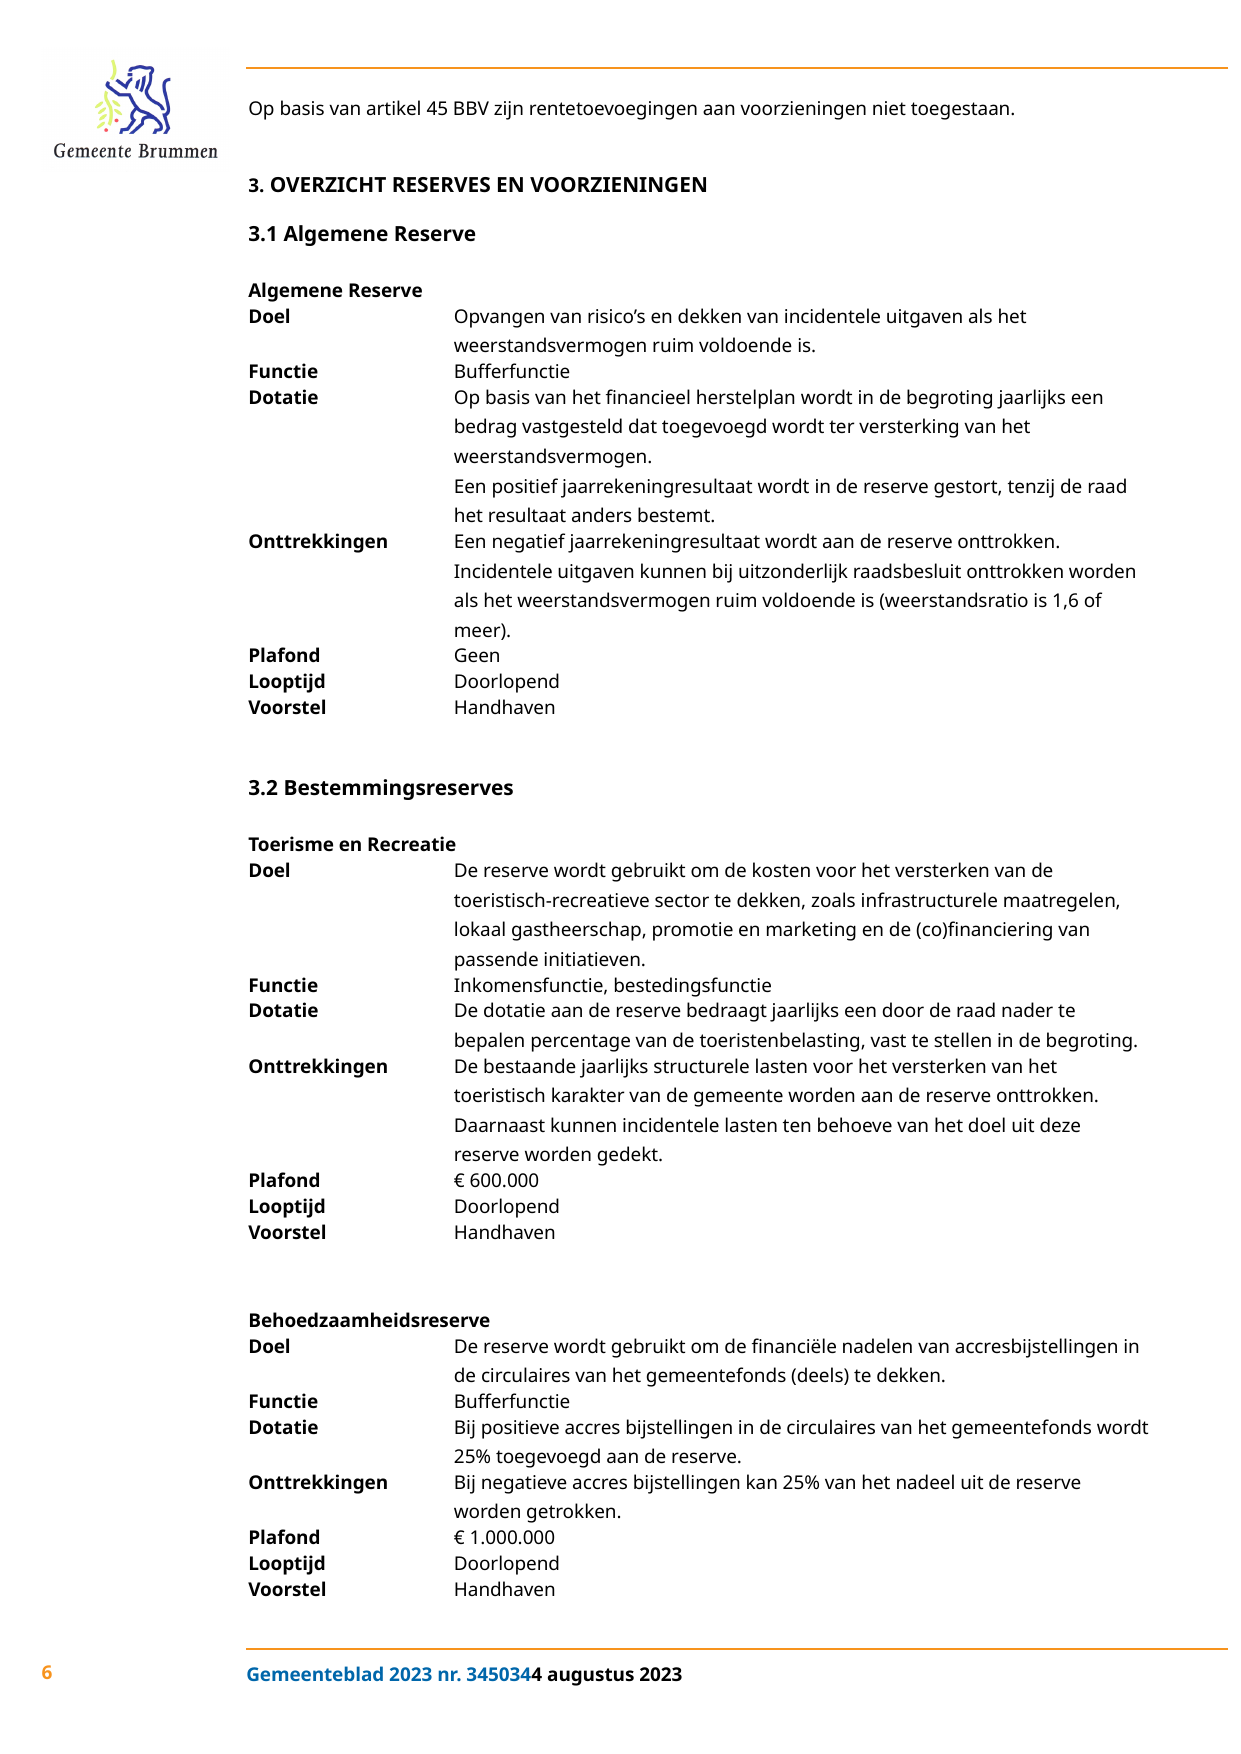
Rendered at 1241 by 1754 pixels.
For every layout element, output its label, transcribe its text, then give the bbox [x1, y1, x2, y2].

table_cell € 600.000 [454, 1168, 1152, 1193]
table_cell Handhaven [454, 694, 1152, 720]
table_cell Doel [248, 1333, 454, 1388]
table_cell Voorstel [248, 694, 454, 720]
table_cell Een negatief jaarrekeningresultaat wordt aan de reserve onttrokken. Incidentele uitgaven kunnen bij uitzonderlijk raadsbesluit onttrokken worden als het weerstandsvermogen ruim voldoende is (weerstandsratio is 1,6 of meer). [454, 528, 1152, 643]
table_cell Plafond [248, 1168, 454, 1193]
table_cell Looptijd [248, 1193, 454, 1219]
table_cell Doel [248, 858, 454, 972]
table_cell Plafond [248, 1525, 454, 1550]
table_cell Doorlopend [454, 669, 1152, 694]
table_cell Bufferfunctie [454, 359, 1152, 384]
table_cell Doorlopend [454, 1193, 1152, 1219]
table_cell € 1.000.000 [454, 1525, 1152, 1550]
text 3. OVERZICHT RESERVES EN VOORZIENINGEN [248, 170, 1152, 198]
table_cell Inkomensfunctie, bestedingsfunctie [454, 972, 1152, 998]
table_cell Bij positieve accres bijstellingen in de circulaires van het gemeentefonds wordt 25% toegevoegd aan de reserve. [454, 1414, 1152, 1469]
table_cell Onttrekkingen [248, 1053, 454, 1167]
table_cell Opvangen van risico’s en dekken van incidentele uitgaven als het weerstandsvermogen ruim voldoende is. [454, 303, 1152, 358]
table_cell Onttrekkingen [248, 1469, 454, 1524]
table_cell Functie [248, 972, 454, 998]
table_cell De dotatie aan de reserve bedraagt jaarlijks een door de raad nader te bepalen percentage van de toeristenbelasting, vast te stellen in de begroting. [454, 998, 1152, 1053]
table_cell De reserve wordt gebruikt om de financiële nadelen van accresbijstellingen in de circulaires van het gemeentefonds (deels) te dekken. [454, 1333, 1152, 1388]
table_cell De bestaande jaarlijks structurele lasten voor het versterken van het toeristisch karakter van de gemeente worden aan de reserve onttrokken. Daarnaast kunnen incidentele lasten ten behoeve van het doel uit deze reserve worden gedekt. [454, 1053, 1152, 1167]
picture [41, 47, 231, 172]
text 3.2 Bestemmingsreserves [248, 773, 1152, 802]
table_cell Handhaven [454, 1576, 1152, 1602]
table_cell Dotatie [248, 384, 454, 528]
table_cell Voorstel [248, 1219, 454, 1244]
table_cell Plafond [248, 643, 454, 668]
table_cell Op basis van het financieel herstelplan wordt in de begroting jaarlijks een bedrag vastgesteld dat toegevoegd wordt ter versterking van het weerstandsvermogen. Een positief jaarrekeningresultaat wordt in de reserve gestort, tenzij de raad het resultaat anders bestemt. [454, 384, 1152, 528]
table_cell Looptijd [248, 669, 454, 694]
table_header Behoedzaamheidsreserve [248, 1307, 1152, 1333]
text Op basis van artikel 45 BBV zijn rentetoevoegingen aan voorzieningen niet toegestaan. [248, 95, 1152, 121]
table_cell Looptijd [248, 1550, 454, 1576]
table_cell Doel [248, 303, 454, 358]
table_cell Functie [248, 1388, 454, 1414]
table_cell Voorstel [248, 1576, 454, 1602]
text 3.1 Algemene Reserve [248, 219, 1152, 248]
table_cell Onttrekkingen [248, 528, 454, 643]
table_cell Dotatie [248, 1414, 454, 1469]
table_cell Functie [248, 359, 454, 384]
table_cell Doorlopend [454, 1550, 1152, 1576]
table_cell Dotatie [248, 998, 454, 1053]
table_cell Bij negatieve accres bijstellingen kan 25% van het nadeel uit de reserve worden getrokken. [454, 1469, 1152, 1524]
table_header Algemene Reserve [248, 278, 1152, 303]
table_cell Geen [454, 643, 1152, 668]
table_header Toerisme en Recreatie [248, 832, 1152, 857]
table_cell Bufferfunctie [454, 1388, 1152, 1414]
table_cell De reserve wordt gebruikt om de kosten voor het versterken van de toeristisch-recreatieve sector te dekken, zoals infrastructurele maatregelen, lokaal gastheerschap, promotie en marketing en de (co)financiering van passende initiatieven. [454, 858, 1152, 972]
table_cell Handhaven [454, 1219, 1152, 1244]
